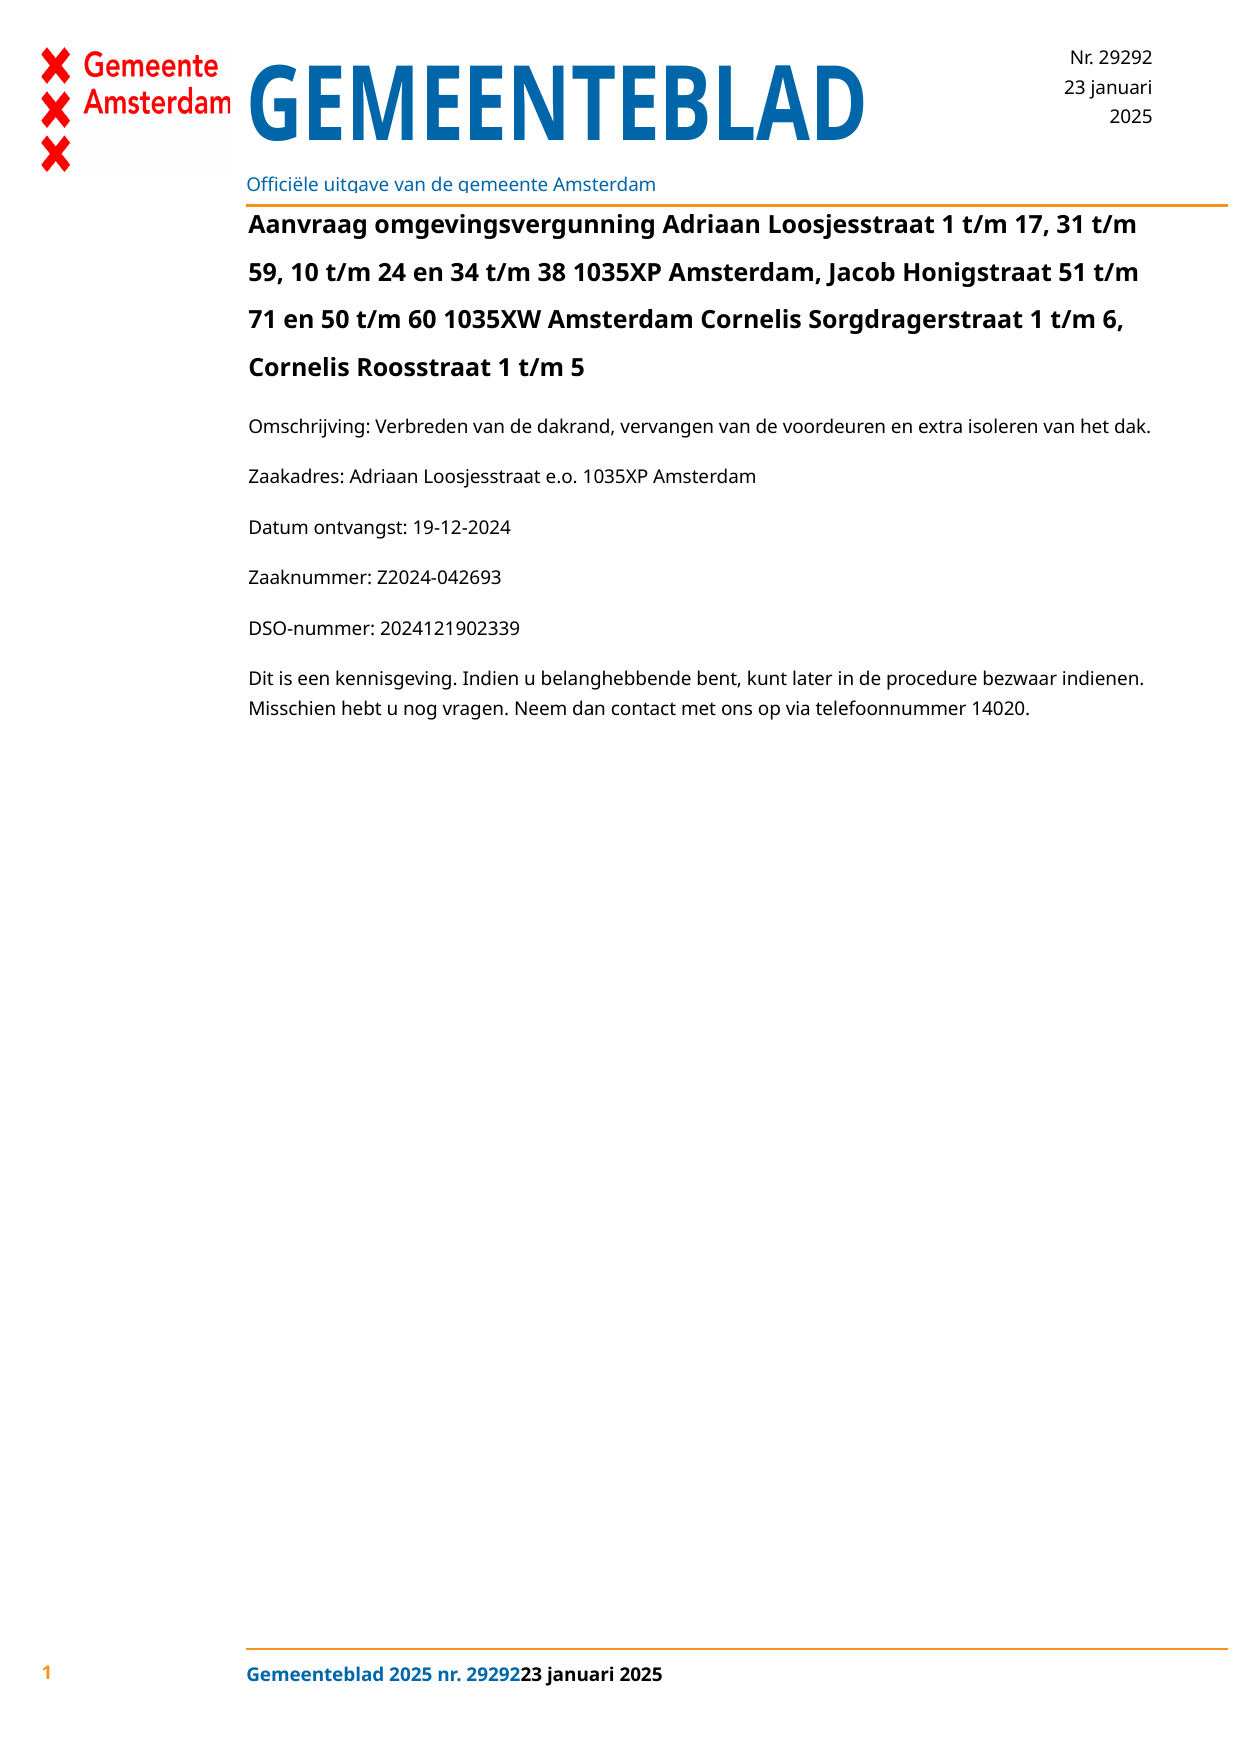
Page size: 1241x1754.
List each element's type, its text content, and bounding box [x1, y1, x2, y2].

picture [41, 47, 231, 172]
text Zaaknummer: Z2024-042693 [248, 564, 1152, 590]
text Aanvraag omgevingsvergunning Adriaan Loosjesstraat 1 t/m 17, 31 t/m 59, 10 t/m 24 en 34 t/m 38 1035XP Amsterdam, Jacob Honigstraat 51 t/m 71 en 50 t/m 60 1035XW Amsterdam Cornelis Sorgdragerstraat 1 t/m 6, Cornelis Roosstraat 1 t/m 5 [248, 207, 1152, 384]
text Omschrijving: Verbreden van de dakrand, vervangen van de voordeuren en extra isoleren van het dak. [248, 413, 1152, 439]
text Zaakadres: Adriaan Loosjesstraat e.o. 1035XP Amsterdam [248, 463, 1152, 489]
text Dit is een kennisgeving. Indien u belanghebbende bent, kunt later in de procedure bezwaar indienen. Misschien hebt u nog vragen. Neem dan contact met ons op via telefoonnummer 14020. [248, 665, 1152, 721]
text DSO-nummer: 2024121902339 [248, 615, 1152, 641]
text Datum ontvangst: 19-12-2024 [248, 514, 1152, 540]
